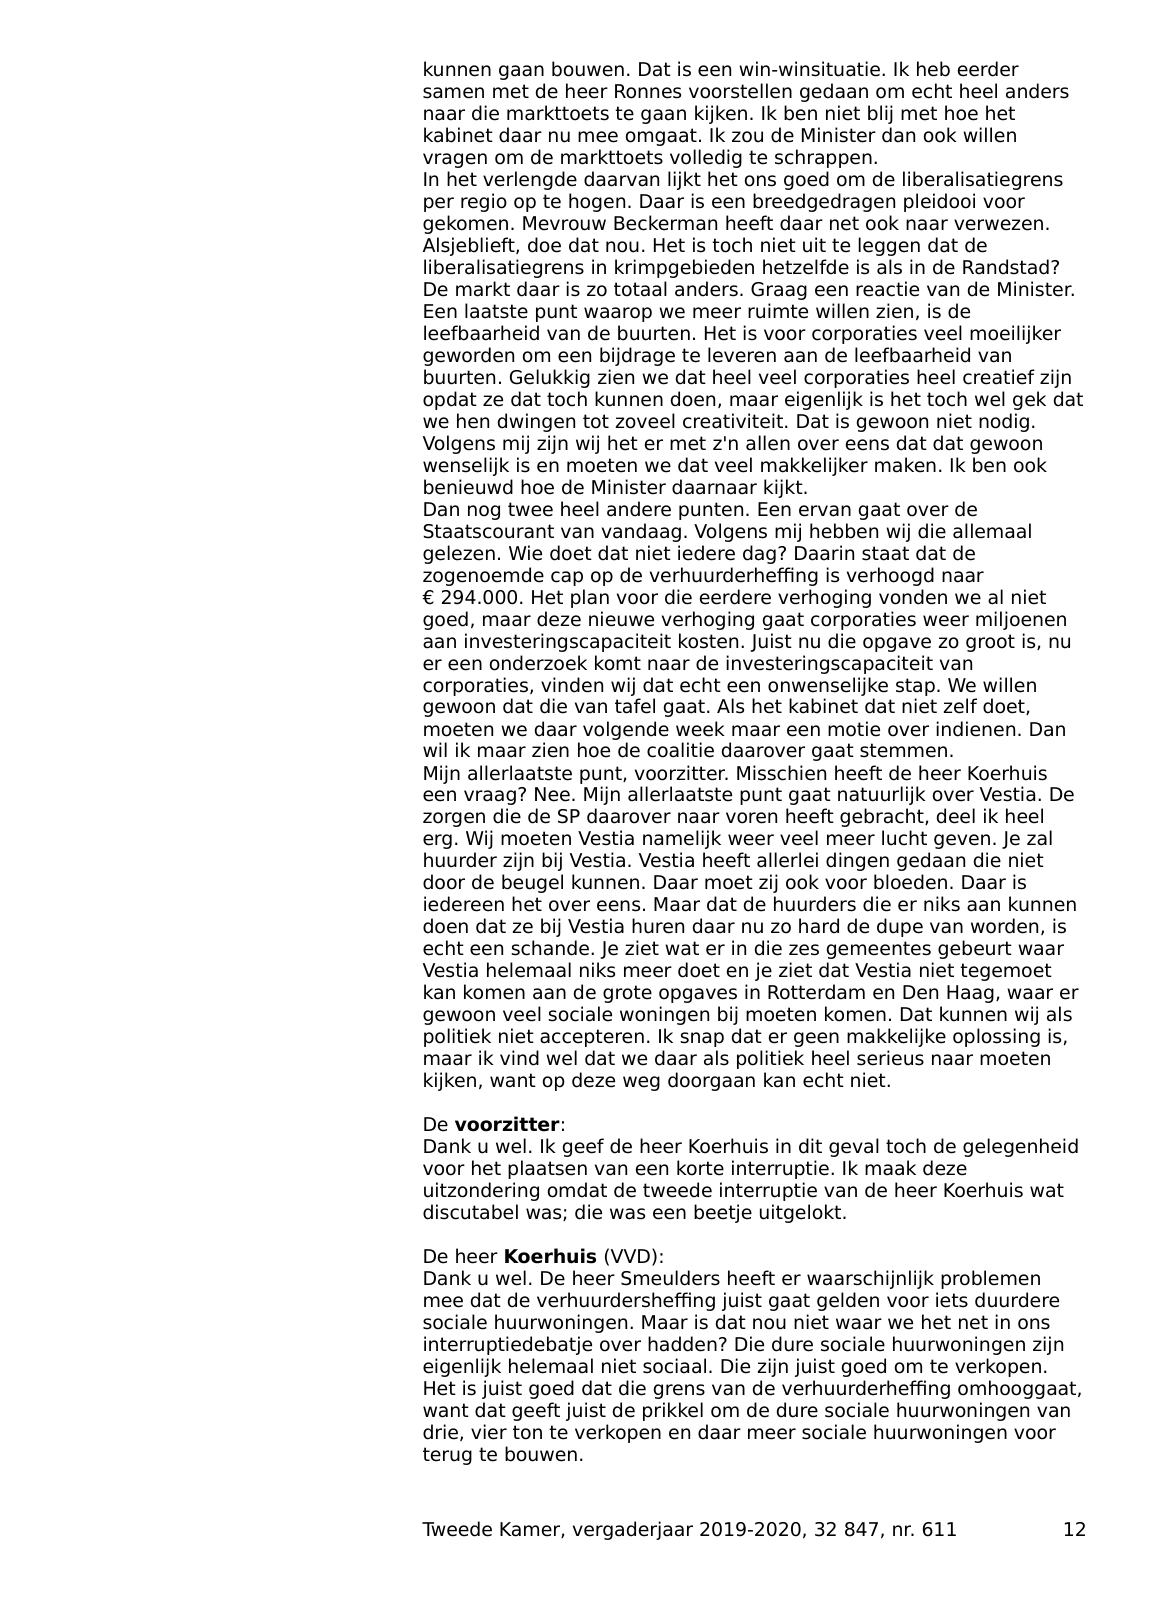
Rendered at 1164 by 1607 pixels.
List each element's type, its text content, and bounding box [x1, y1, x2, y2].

text kunnen gaan bouwen. Dat is een win-winsituatie. Ik heb eerder samen met de heer Ronnes voorstellen gedaan om echt heel anders naar die markttoets te gaan kijken. Ik ben niet blij met hoe het kabinet daar nu mee omgaat. Ik zou de Minister dan ook willen vragen om de markttoets volledig te schrappen. [422, 59, 1087, 169]
text Dank u wel. De heer Smeulders heeft er waarschijnlijk problemen mee dat de verhuurdersheffing juist gaat gelden voor iets duurdere sociale huurwoningen. Maar is dat nou niet waar we het net in ons interruptiedebatje over hadden? Die dure sociale huurwoningen zijn eigenlijk helemaal niet sociaal. Die zijn juist goed om te verkopen. Het is juist goed dat die grens van de verhuurderheffing omhooggaat, want dat geeft juist de prikkel om de dure sociale huurwoningen van drie, vier ton te verkopen en daar meer sociale huurwoningen voor terug te bouwen. [422, 1268, 1087, 1466]
text In het verlengde daarvan lijkt het ons goed om de liberalisatiegrens per regio op te hogen. Daar is een breedgedragen pleidooi voor gekomen. Mevrouw Beckerman heeft daar net ook naar verwezen. Alsjeblieft, doe dat nou. Het is toch niet uit te leggen dat de liberalisatiegrens in krimpgebieden hetzelfde is als in de Randstad? De markt daar is zo totaal anders. Graag een reactie van de Minister. [422, 169, 1087, 301]
text Dan nog twee heel andere punten. Een ervan gaat over de Staatscourant van vandaag. Volgens mij hebben wij die allemaal gelezen. Wie doet dat niet iedere dag? Daarin staat dat de zogenoemde cap op de verhuurderheffing is verhoogd naar € 294.000. Het plan voor die eerdere verhoging vonden we al niet goed, maar deze nieuwe verhoging gaat corporaties weer miljoenen aan investeringscapaciteit kosten. Juist nu die opgave zo groot is, nu er een onderzoek komt naar de investeringscapaciteit van corporaties, vinden wij dat echt een onwenselijke stap. We willen gewoon dat die van tafel gaat. Als het kabinet dat niet zelf doet, moeten we daar volgende week maar een motie over indienen. Dan wil ik maar zien hoe de coalitie daarover gaat stemmen. [422, 499, 1087, 762]
text De voorzitter: [422, 1114, 1087, 1136]
text Een laatste punt waarop we meer ruimte willen zien, is de leefbaarheid van de buurten. Het is voor corporaties veel moeilijker geworden om een bijdrage te leveren aan de leefbaarheid van buurten. Gelukkig zien we dat heel veel corporaties heel creatief zijn opdat ze dat toch kunnen doen, maar eigenlijk is het toch wel gek dat we hen dwingen tot zoveel creativiteit. Dat is gewoon niet nodig. Volgens mij zijn wij het er met z'n allen over eens dat dat gewoon wenselijk is en moeten we dat veel makkelijker maken. Ik ben ook benieuwd hoe de Minister daarnaar kijkt. [422, 301, 1087, 499]
text De heer Koerhuis (VVD): [422, 1246, 1087, 1268]
text Mijn allerlaatste punt, voorzitter. Misschien heeft de heer Koerhuis een vraag? Nee. Mijn allerlaatste punt gaat natuurlijk over Vestia. De zorgen die de SP daarover naar voren heeft gebracht, deel ik heel erg. Wij moeten Vestia namelijk weer veel meer lucht geven. Je zal huurder zijn bij Vestia. Vestia heeft allerlei dingen gedaan die niet door de beugel kunnen. Daar moet zij ook voor bloeden. Daar is iedereen het over eens. Maar dat de huurders die er niks aan kunnen doen dat ze bij Vestia huren daar nu zo hard de dupe van worden, is echt een schande. Je ziet wat er in die zes gemeentes gebeurt waar Vestia helemaal niks meer doet en je ziet dat Vestia niet tegemoet kan komen aan de grote opgaves in Rotterdam en Den Haag, waar er gewoon veel sociale woningen bij moeten komen. Dat kunnen wij als politiek niet accepteren. Ik snap dat er geen makkelijke oplossing is, maar ik vind wel dat we daar als politiek heel serieus naar moeten kijken, want op deze weg doorgaan kan echt niet. [422, 762, 1087, 1092]
text Dank u wel. Ik geef de heer Koerhuis in dit geval toch de gelegenheid voor het plaatsen van een korte interruptie. Ik maak deze uitzondering omdat de tweede interruptie van de heer Koerhuis wat discutabel was; die was een beetje uitgelokt. [422, 1136, 1087, 1224]
